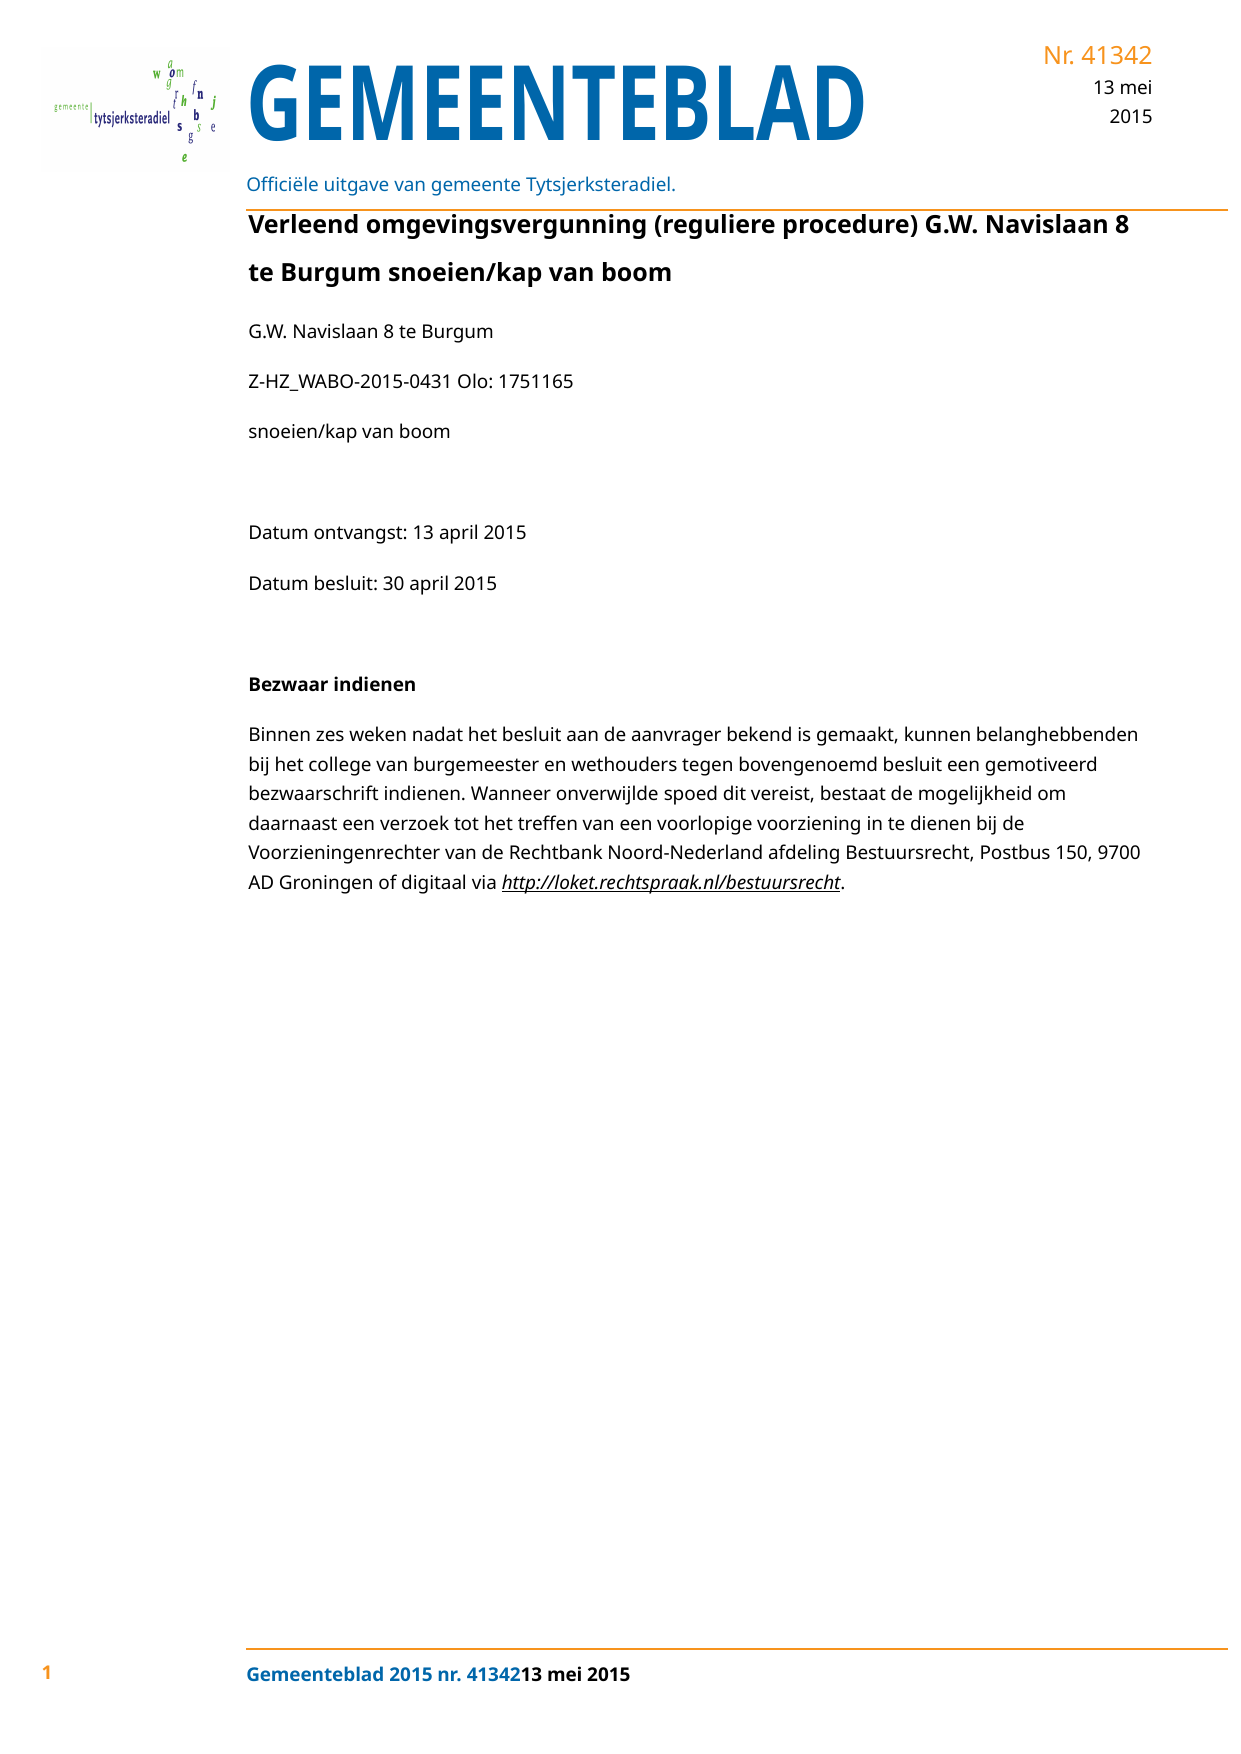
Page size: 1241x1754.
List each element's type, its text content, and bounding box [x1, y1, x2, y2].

text Datum besluit: 30 april 2015 [248, 570, 1152, 596]
text Verleend omgevingsvergunning (reguliere procedure) G.W. Navislaan 8 te Burgum snoeien/kap van boom [248, 211, 1152, 288]
text Z-HZ_WABO-2015-0431 Olo: 1751165 [248, 368, 1152, 394]
text snoeien/kap van boom [248, 419, 1152, 444]
text Binnen zes weken nadat het besluit aan de aanvrager bekend is gemaakt, kunnen belanghebbenden bij het college van burgemeester en wethouders tegen bovengenoemd besluit een gemotiveerd bezwaarschrift indienen. Wanneer onverwijlde spoed dit vereist, bestaat de mogelijkheid om daarnaast een verzoek tot het treffen van een voorlopige voorziening in te dienen bij de Voorzieningenrechter van de Rechtbank Noord-Nederland afdeling Bestuursrecht, Postbus 150, 9700 AD Groningen of digitaal via http://loket.rechtspraak.nl/bestuursrecht. [248, 721, 1152, 895]
text G.W. Navislaan 8 te Burgum [248, 318, 1152, 344]
picture [41, 47, 231, 172]
text Bezwaar indienen [248, 671, 1152, 697]
text Datum ontvangst: 13 april 2015 [248, 519, 1152, 545]
